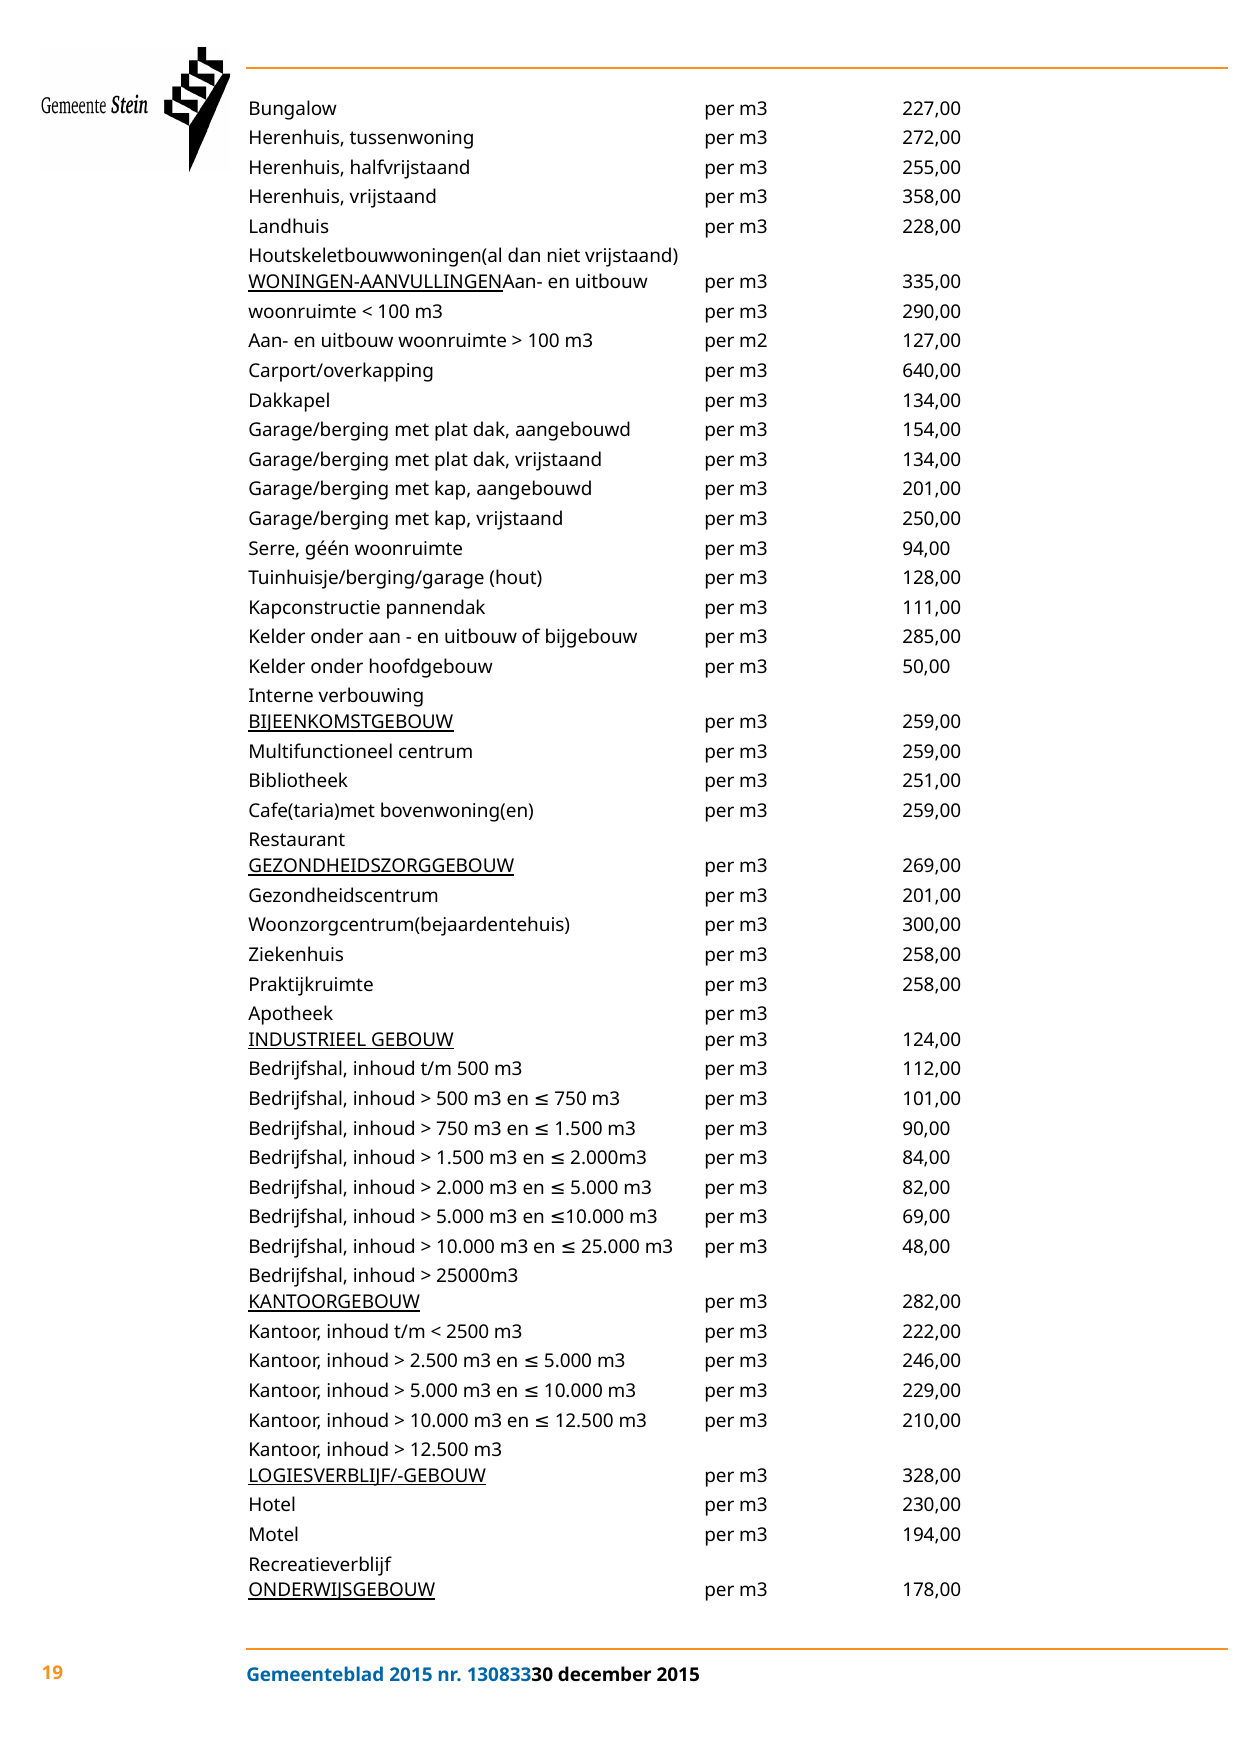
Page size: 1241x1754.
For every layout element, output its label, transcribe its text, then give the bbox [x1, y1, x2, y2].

table_cell ONDERWIJSGEBOUW [248, 1577, 704, 1602]
table_cell 178,00 [902, 1577, 1152, 1602]
table_cell 335,00 290,00 127,00 640,00 134,00 154,00 134,00 201,00 250,00 94,00 128,00 111,00 285,00 50,00 [902, 269, 1152, 708]
table_cell per m3 per m3 per m3 per m3 per m3 per m3 per m3 per m3 [704, 1026, 902, 1288]
picture [41, 47, 231, 172]
table_cell per m3 [704, 1577, 902, 1602]
table_cell Bungalow Herenhuis, tussenwoning Herenhuis, halfvrijstaand Herenhuis, vrijstaand Landhuis Houtskeletbouwwoningen(al dan niet vrijstaand) [248, 95, 704, 268]
table_cell per m3 per m3 per m3 per m3 per m3 [704, 95, 902, 268]
table_cell 269,00 201,00 300,00 258,00 258,00 [902, 853, 1152, 1026]
table_cell 328,00 230,00 194,00 [902, 1462, 1152, 1577]
table_cell per m3 per m3 per m3 per m3 [704, 708, 902, 852]
table_cell INDUSTRIEEL GEBOUW Bedrijfshal, inhoud t/m 500 m3 Bedrijfshal, inhoud > 500 m3 en ≤ 750 m3 Bedrijfshal, inhoud > 750 m3 en ≤ 1.500 m3 Bedrijfshal, inhoud > 1.500 m3 en ≤ 2.000m3 Bedrijfshal, inhoud > 2.000 m3 en ≤ 5.000 m3 Bedrijfshal, inhoud > 5.000 m3 en ≤10.000 m3 Bedrijfshal, inhoud > 10.000 m3 en ≤ 25.000 m3 Bedrijfshal, inhoud > 25000m3 [248, 1026, 704, 1288]
table_cell LOGIESVERBLIJF/-GEBOUW Hotel Motel Recreatieverblijf [248, 1462, 704, 1577]
table_cell BIJEENKOMSTGEBOUW Multifunctioneel centrum Bibliotheek Cafe(taria)met bovenwoning(en) Restaurant [248, 708, 704, 852]
table_cell per m3 per m3 per m3 [704, 1462, 902, 1577]
table_cell 259,00 259,00 251,00 259,00 [902, 708, 1152, 852]
table_cell per m3 per m3 per m3 per m3 per m3 per m3 [704, 853, 902, 1026]
table_cell 282,00 222,00 246,00 229,00 210,00 [902, 1289, 1152, 1462]
table_cell 124,00 112,00 101,00 90,00 84,00 82,00 69,00 48,00 [902, 1026, 1152, 1288]
table_cell GEZONDHEIDSZORGGEBOUW Gezondheidscentrum Woonzorgcentrum(bejaardentehuis) Ziekenhuis Praktijkruimte Apotheek [248, 853, 704, 1026]
table_cell KANTOORGEBOUW Kantoor, inhoud t/m < 2500 m3 Kantoor, inhoud > 2.500 m3 en ≤ 5.000 m3 Kantoor, inhoud > 5.000 m3 en ≤ 10.000 m3 Kantoor, inhoud > 10.000 m3 en ≤ 12.500 m3 Kantoor, inhoud > 12.500 m3 [248, 1289, 704, 1462]
table_cell per m3 per m3 per m2 per m3 per m3 per m3 per m3 per m3 per m3 per m3 per m3 per m3 per m3 per m3 [704, 269, 902, 708]
table_cell 227,00 272,00 255,00 358,00 228,00 [902, 95, 1152, 268]
table_cell WONINGEN-AANVULLINGENAan- en uitbouw woonruimte < 100 m3 Aan- en uitbouw woonruimte > 100 m3 Carport/overkapping Dakkapel Garage/berging met plat dak, aangebouwd Garage/berging met plat dak, vrijstaand Garage/berging met kap, aangebouwd Garage/berging met kap, vrijstaand Serre, géén woonruimte Tuinhuisje/berging/garage (hout) Kapconstructie pannendak Kelder onder aan - en uitbouw of bijgebouw Kelder onder hoofdgebouw Interne verbouwing [248, 269, 704, 708]
table_cell per m3 per m3 per m3 per m3 per m3 [704, 1289, 902, 1462]
